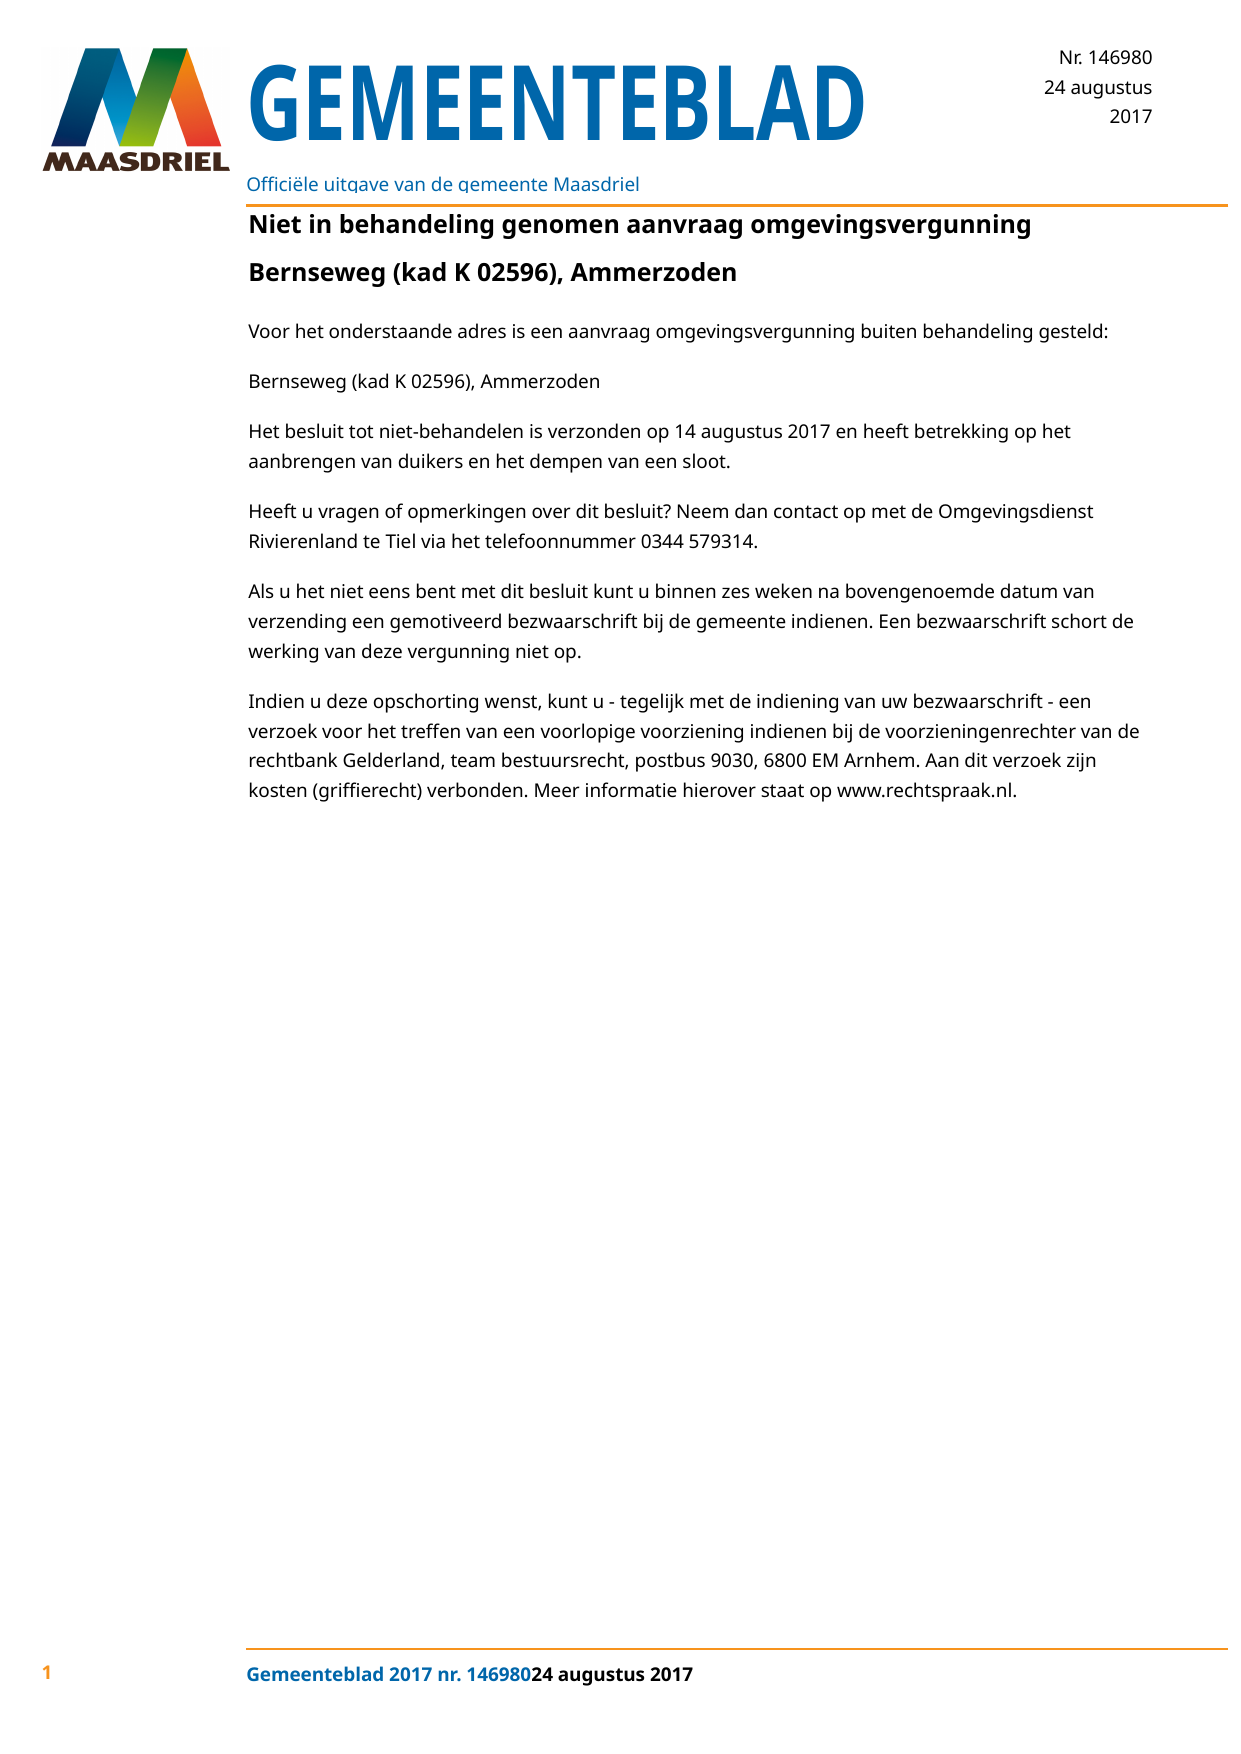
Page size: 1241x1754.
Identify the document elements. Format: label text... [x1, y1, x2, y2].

text Als u het niet eens bent met dit besluit kunt u binnen zes weken na bovengenoemde datum van verzending een gemotiveerd bezwaarschrift bij de gemeente indienen. Een bezwaarschrift schort de werking van deze vergunning niet op. [248, 579, 1152, 664]
text Niet in behandeling genomen aanvraag omgevingsvergunning Bernseweg (kad K 02596), Ammerzoden [248, 207, 1152, 288]
text Bernseweg (kad K 02596), Ammerzoden [248, 368, 1152, 394]
text Voor het onderstaande adres is een aanvraag omgevingsvergunning buiten behandeling gesteld: [248, 318, 1152, 344]
text Heeft u vragen of opmerkingen over dit besluit? Neem dan contact op met de Omgevingsdienst Rivierenland te Tiel via het telefoonnummer 0344 579314. [248, 499, 1152, 554]
picture [41, 47, 231, 172]
text Indien u deze opschorting wenst, kunt u - tegelijk met de indiening van uw bezwaarschrift - een verzoek voor het treffen van een voorlopige voorziening indienen bij de voorzieningenrechter van de rechtbank Gelderland, team bestuursrecht, postbus 9030, 6800 EM Arnhem. Aan dit verzoek zijn kosten (griffierecht) verbonden. Meer informatie hierover staat op www.rechtspraak.nl. [248, 688, 1152, 803]
text Het besluit tot niet-behandelen is verzonden op 14 augustus 2017 en heeft betrekking op het aanbrengen van duikers en het dempen van een sloot. [248, 419, 1152, 474]
